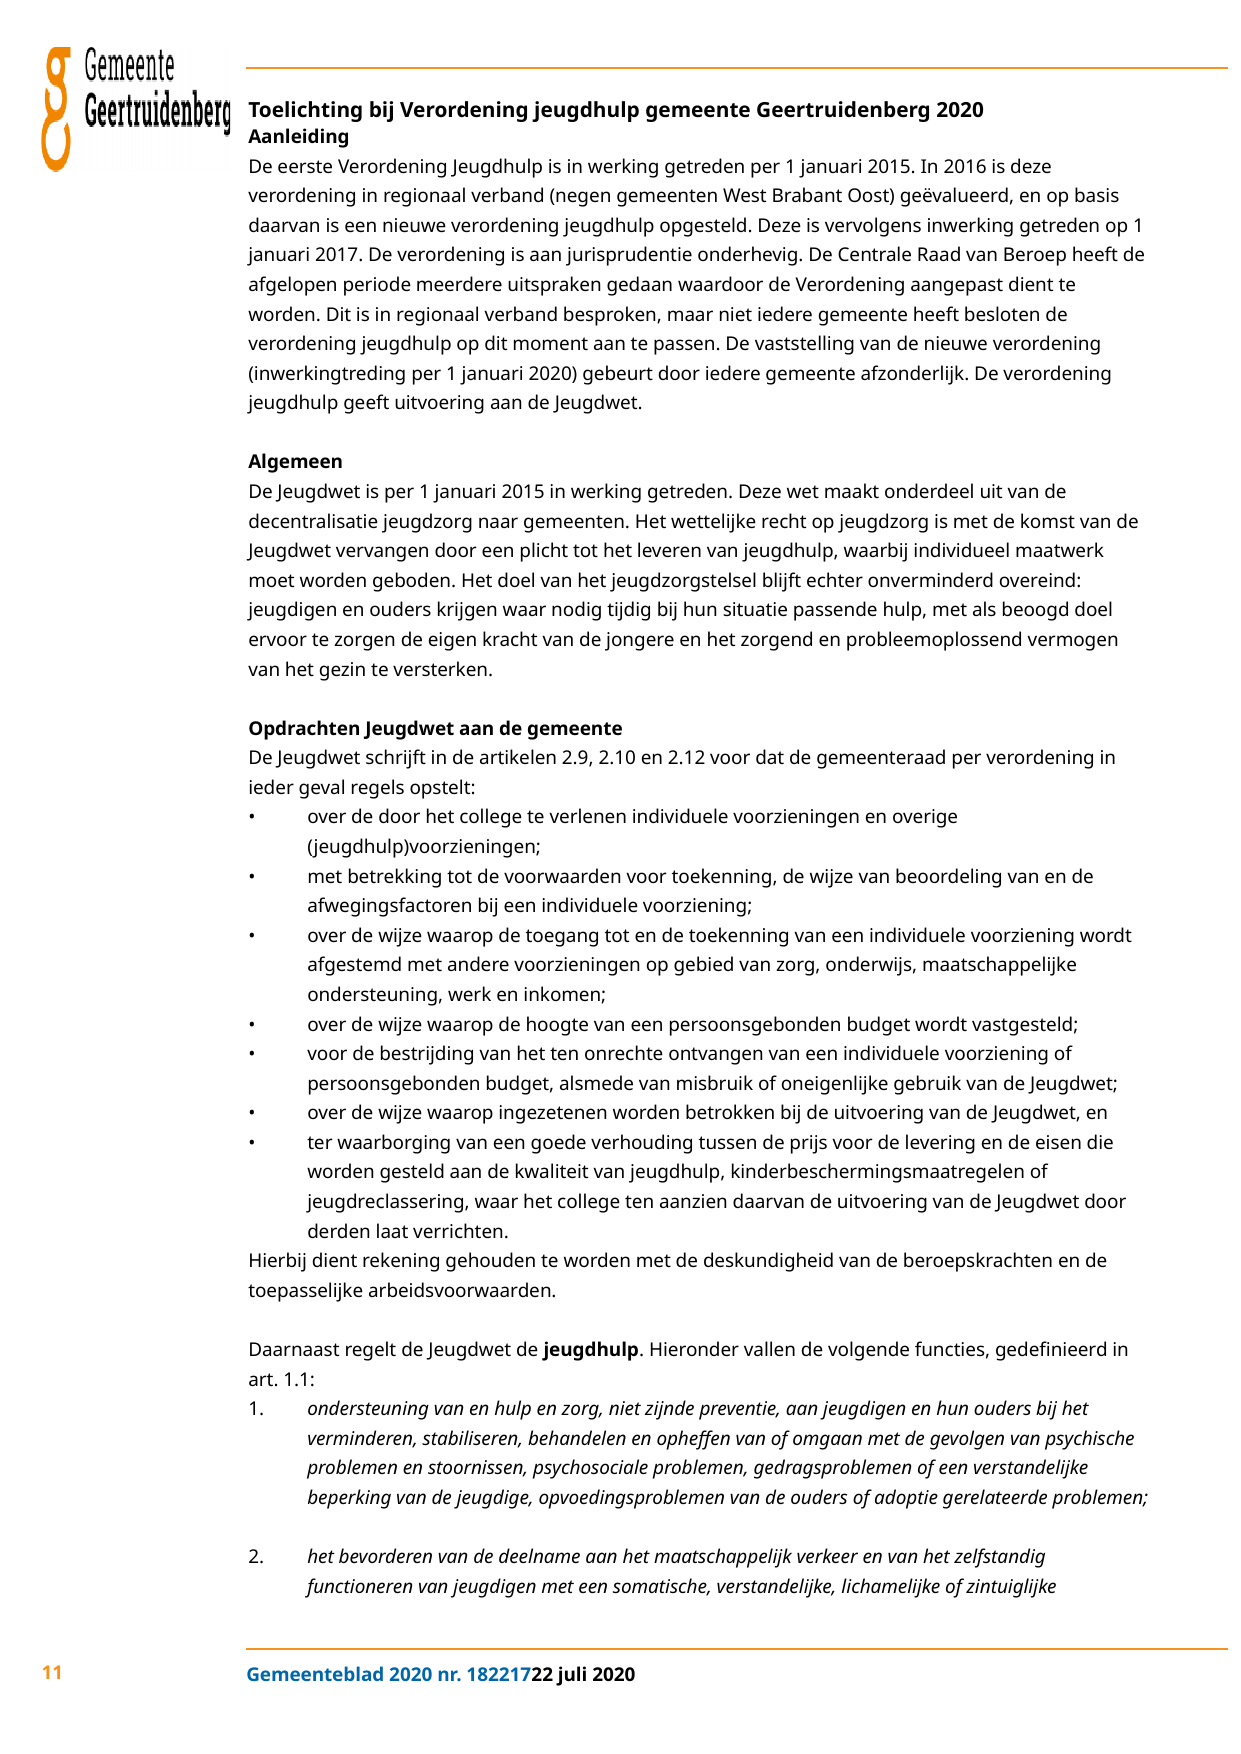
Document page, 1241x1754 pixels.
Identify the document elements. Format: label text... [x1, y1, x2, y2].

list over de wijze waarop ingezetenen worden betrokken bij de uitvoering van de Jeugdwet, en [248, 1099, 1152, 1125]
list voor de bestrijding van het ten onrechte ontvangen van een individuele voorziening of persoonsgebonden budget, alsmede van misbruik of oneigenlijke gebruik van de Jeugdwet; [248, 1040, 1152, 1096]
list over de wijze waarop de toegang tot en de toekenning van een individuele voorziening wordt afgestemd met andere voorzieningen op gebied van zorg, onderwijs, maatschappelijke ondersteuning, werk en inkomen; [248, 922, 1152, 1007]
text Aanleiding [248, 123, 1152, 149]
text Algemeen [248, 449, 1152, 474]
list ter waarborging van een goede verhouding tussen de prijs voor de levering en de eisen die worden gesteld aan de kwaliteit van jeugdhulp, kinderbeschermingsmaatregelen of jeugdreclassering, waar het college ten aanzien daarvan de uitvoering van de Jeugdwet door derden laat verrichten. [248, 1129, 1152, 1244]
list met betrekking tot de voorwaarden voor toekenning, de wijze van beoordeling van en de afwegingsfactoren bij een individuele voorziening; [248, 863, 1152, 918]
text De eerste Verordening Jeugdhulp is in werking getreden per 1 januari 2015. In 2016 is deze verordening in regionaal verband (negen gemeenten West Brabant Oost) geëvalueerd, en op basis daarvan is een nieuwe verordening jeugdhulp opgesteld. Deze is vervolgens inwerking getreden op 1 januari 2017. De verordening is aan jurisprudentie onderhevig. De Centrale Raad van Beroep heeft de afgelopen periode meerdere uitspraken gedaan waardoor de Verordening aangepast dient te worden. Dit is in regionaal verband besproken, maar niet iedere gemeente heeft besloten de verordening jeugdhulp op dit moment aan te passen. De vaststelling van de nieuwe verordening (inwerkingtreding per 1 januari 2020) gebeurt door iedere gemeente afzonderlijk. De verordening jeugdhulp geeft uitvoering aan de Jeugdwet. [248, 153, 1152, 415]
text Hierbij dient rekening gehouden te worden met de deskundigheid van de beroepskrachten en de toepasselijke arbeidsvoorwaarden. [248, 1247, 1152, 1303]
text De Jeugdwet is per 1 januari 2015 in werking getreden. Deze wet maakt onderdeel uit van de decentralisatie jeugdzorg naar gemeenten. Het wettelijke recht op jeugdzorg is met de komst van de Jeugdwet vervangen door een plicht tot het leveren van jeugdhulp, waarbij individueel maatwerk moet worden geboden. Het doel van het jeugdzorgstelsel blijft echter onverminderd overeind: jeugdigen en ouders krijgen waar nodig tijdig bij hun situatie passende hulp, met als beoogd doel ervoor te zorgen de eigen kracht van de jongere en het zorgend en probleemoplossend vermogen van het gezin te versterken. [248, 478, 1152, 682]
list over de door het college te verlenen individuele voorzieningen en overige (jeugdhulp)voorzieningen; [248, 804, 1152, 859]
text Toelichting bij Verordening jeugdhulp gemeente Geertruidenberg 2020 [248, 95, 1152, 123]
list het bevorderen van de deelname aan het maatschappelijk verkeer en van het zelfstandig functioneren van jeugdigen met een somatische, verstandelijke, lichamelijke of zintuiglijke [248, 1543, 1152, 1599]
list over de wijze waarop de hoogte van een persoonsgebonden budget wordt vastgesteld; [248, 1011, 1152, 1037]
text De Jeugdwet schrijft in de artikelen 2.9, 2.10 en 2.12 voor dat de gemeenteraad per verordening in ieder geval regels opstelt: [248, 744, 1152, 800]
text Daarnaast regelt de Jeugdwet de jeugdhulp. Hieronder vallen de volgende functies, gedefinieerd in art. 1.1: [248, 1336, 1152, 1392]
text Opdrachten Jeugdwet aan de gemeente [248, 715, 1152, 741]
picture [41, 47, 231, 172]
list ondersteuning van en hulp en zorg, niet zijnde preventie, aan jeugdigen en hun ouders bij het verminderen, stabiliseren, behandelen en opheffen van of omgaan met de gevolgen van psychische problemen en stoornissen, psychosociale problemen, gedragsproblemen of een verstandelijke beperking van de jeugdige, opvoedingsproblemen van de ouders of adoptie gerelateerde problemen; [248, 1395, 1152, 1510]
